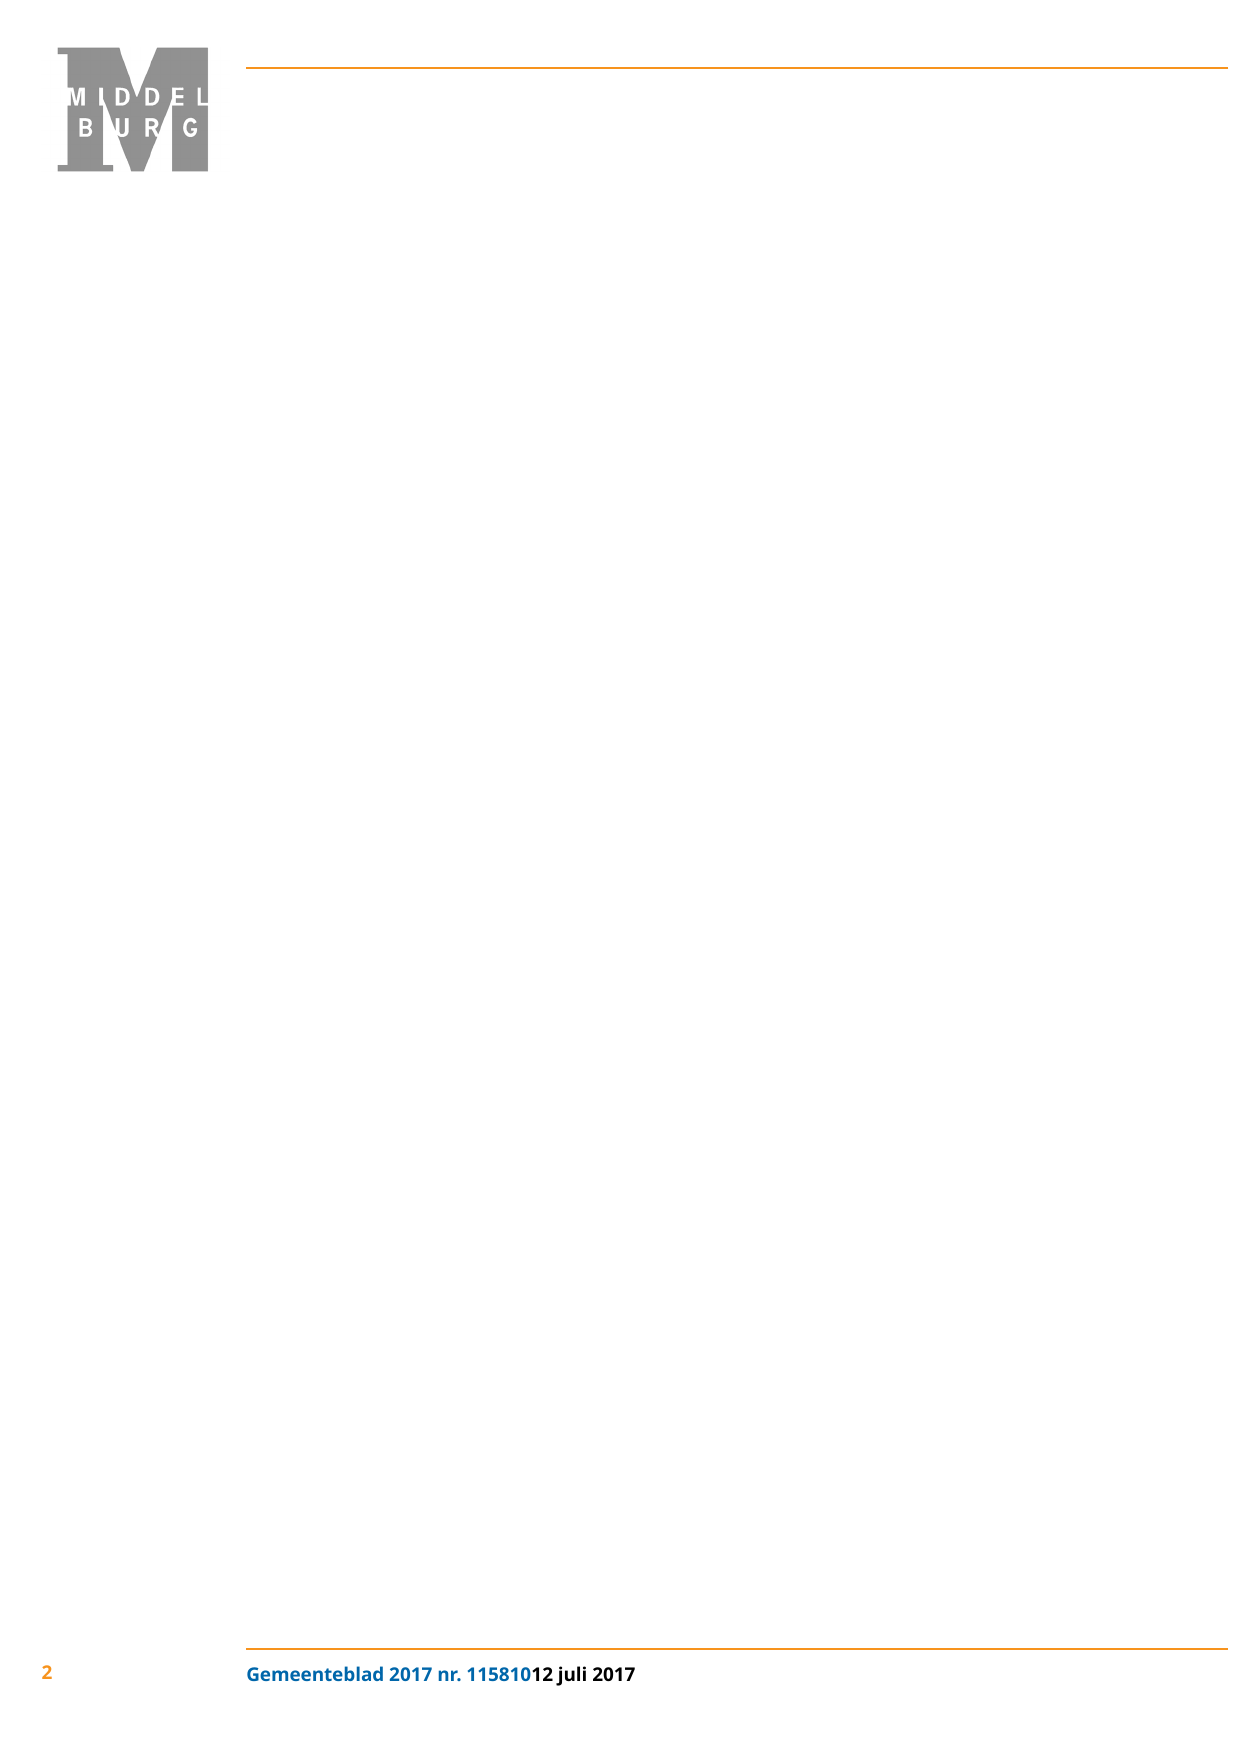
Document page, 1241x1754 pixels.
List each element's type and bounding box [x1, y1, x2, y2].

picture [41, 47, 231, 172]
